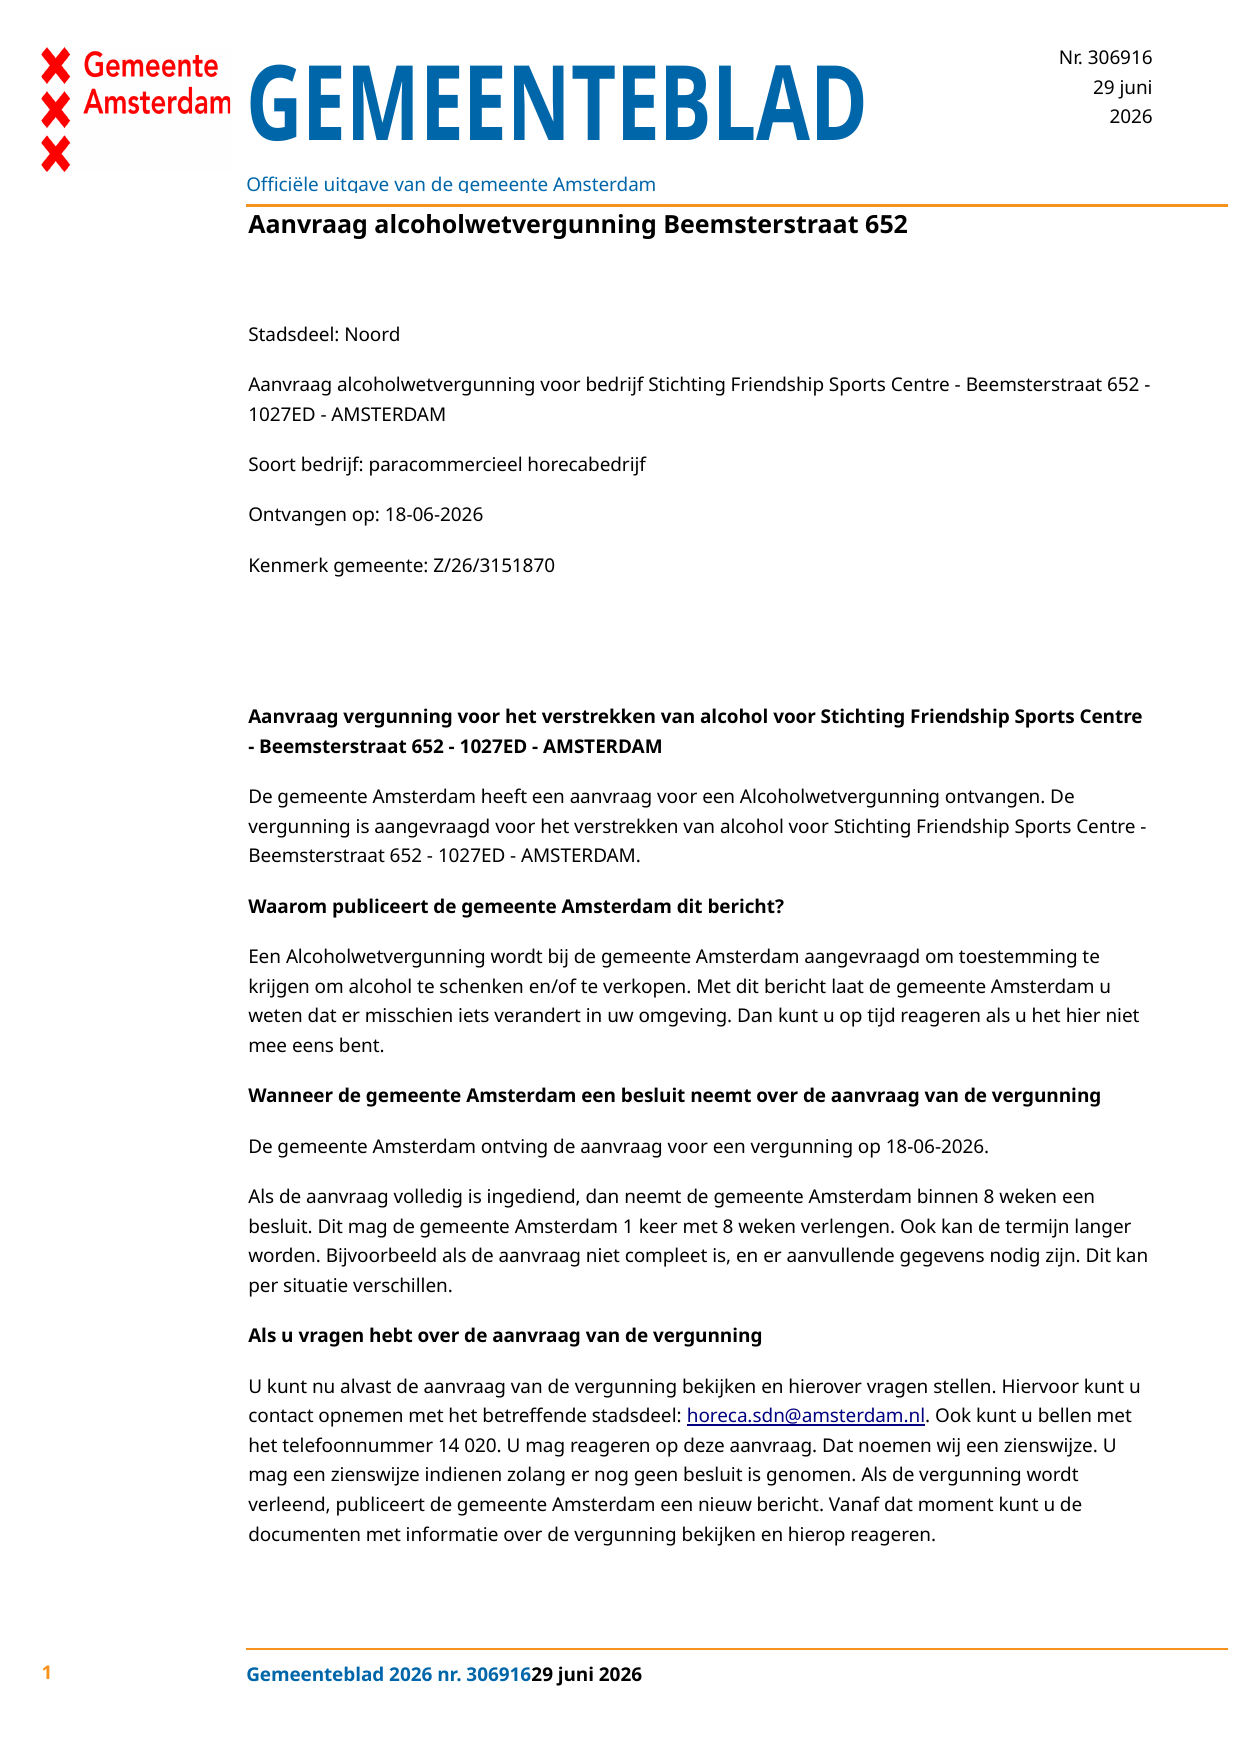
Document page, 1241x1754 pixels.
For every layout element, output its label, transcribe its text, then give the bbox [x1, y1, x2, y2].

text U kunt nu alvast de aanvraag van de vergunning bekijken en hierover vragen stellen. Hiervoor kunt u contact opnemen met het betreffende stadsdeel: horeca.sdn@amsterdam.nl. Ook kunt u bellen met het telefoonnummer 14 020. U mag reageren op deze aanvraag. Dat noemen wij een zienswijze. U mag een zienswijze indienen zolang er nog geen besluit is genomen. Als de vergunning wordt verleend, publiceert de gemeente Amsterdam een nieuw bericht. Vanaf dat moment kunt u de documenten met informatie over de vergunning bekijken en hierop reageren. [248, 1373, 1152, 1546]
text Waarom publiceert de gemeente Amsterdam dit bericht? [248, 893, 1152, 918]
text Stadsdeel: Noord [248, 321, 1152, 346]
text Aanvraag alcoholwetvergunning voor bedrijf Stichting Friendship Sports Centre - Beemsterstraat 652 - 1027ED - AMSTERDAM [248, 371, 1152, 426]
text Soort bedrijf: paracommercieel horecabedrijf [248, 451, 1152, 477]
text Als u vragen hebt over de aanvraag van de vergunning [248, 1322, 1152, 1348]
text Aanvraag alcoholwetvergunning Beemsterstraat 652 [248, 207, 1152, 241]
text Een Alcoholwetvergunning wordt bij de gemeente Amsterdam aangevraagd om toestemming te krijgen om alcohol te schenken en/of te verkopen. Met dit bericht laat de gemeente Amsterdam u weten dat er misschien iets verandert in uw omgeving. Dan kunt u op tijd reageren als u het hier niet mee eens bent. [248, 943, 1152, 1058]
text Aanvraag vergunning voor het verstrekken van alcohol voor Stichting Friendship Sports Centre - Beemsterstraat 652 - 1027ED - AMSTERDAM [248, 703, 1152, 758]
text De gemeente Amsterdam heeft een aanvraag voor een Alcoholwetvergunning ontvangen. De vergunning is aangevraagd voor het verstrekken van alcohol voor Stichting Friendship Sports Centre - Beemsterstraat 652 - 1027ED - AMSTERDAM. [248, 783, 1152, 868]
text De gemeente Amsterdam ontving de aanvraag voor een vergunning op 18-06-2026. [248, 1133, 1152, 1158]
text Als de aanvraag volledig is ingediend, dan neemt de gemeente Amsterdam binnen 8 weken een besluit. Dit mag de gemeente Amsterdam 1 keer met 8 weken verlengen. Ook kan de termijn langer worden. Bijvoorbeeld als de aanvraag niet compleet is, en er aanvullende gegevens nodig zijn. Dit kan per situatie verschillen. [248, 1183, 1152, 1298]
text Ontvangen op: 18-06-2026 [248, 502, 1152, 527]
text Wanneer de gemeente Amsterdam een besluit neemt over de aanvraag van de vergunning [248, 1082, 1152, 1108]
picture [41, 47, 231, 172]
text Kenmerk gemeente: Z/26/3151870 [248, 552, 1152, 578]
